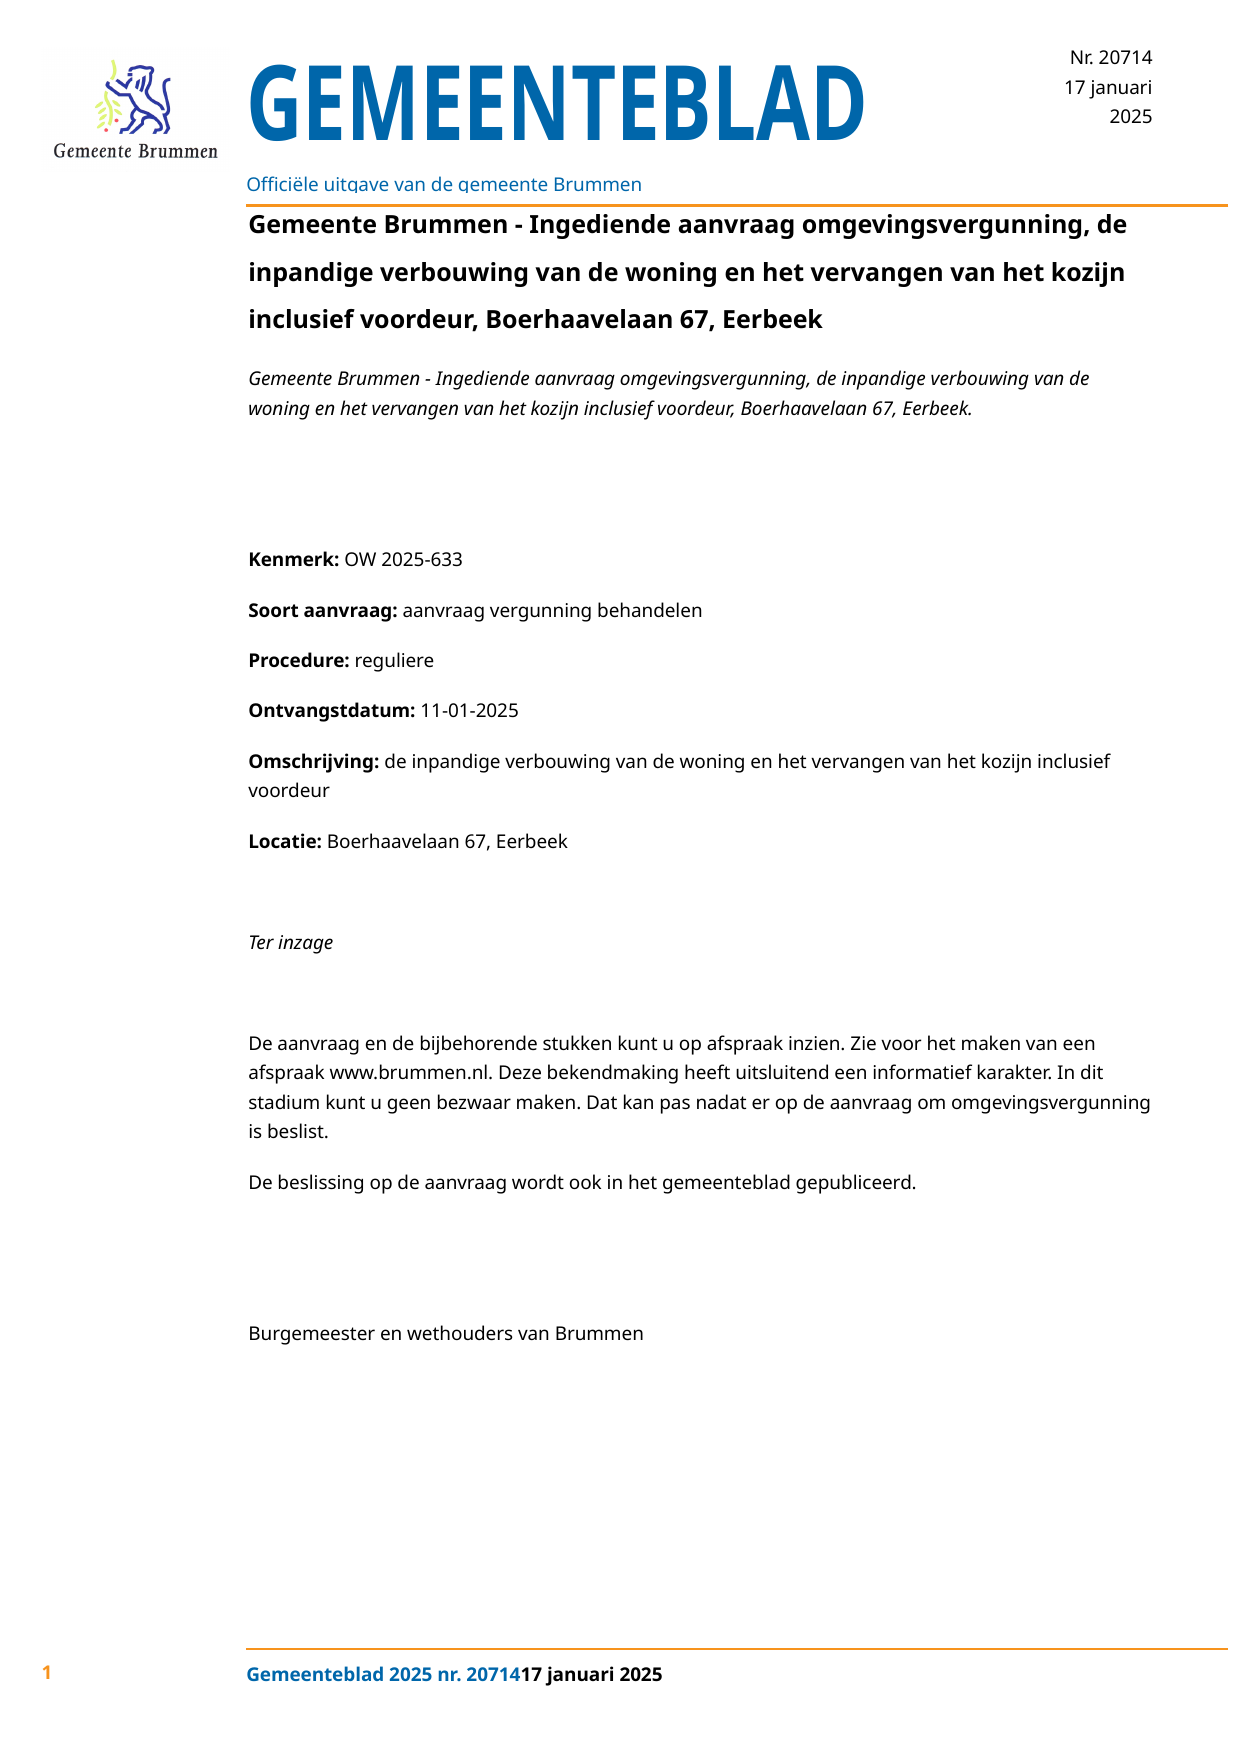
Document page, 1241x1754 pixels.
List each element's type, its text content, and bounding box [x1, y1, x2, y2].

text Ontvangstdatum: 11-01-2025 [248, 698, 1152, 723]
text De beslissing op de aanvraag wordt ook in het gemeenteblad gepubliceerd. [248, 1169, 1152, 1194]
text Gemeente Brummen - Ingediende aanvraag omgevingsvergunning, de inpandige verbouwing van de woning en het vervangen van het kozijn inclusief voordeur, Boerhaavelaan 67, Eerbeek [248, 207, 1152, 336]
text Gemeente Brummen - Ingediende aanvraag omgevingsvergunning, de inpandige verbouwing van de woning en het vervangen van het kozijn inclusief voordeur, Boerhaavelaan 67, Eerbeek. [248, 366, 1152, 421]
text Omschrijving: de inpandige verbouwing van de woning en het vervangen van het kozijn inclusief voordeur [248, 748, 1152, 803]
text Procedure: reguliere [248, 647, 1152, 673]
picture [41, 47, 231, 172]
text Burgemeester en wethouders van Brummen [248, 1320, 1152, 1346]
text Locatie: Boerhaavelaan 67, Eerbeek [248, 828, 1152, 854]
text Soort aanvraag: aanvraag vergunning behandelen [248, 597, 1152, 622]
text De aanvraag en de bijbehorende stukken kunt u op afspraak inzien. Zie voor het maken van een afspraak www.brummen.nl. Deze bekendmaking heeft uitsluitend een informatief karakter. In dit stadium kunt u geen bezwaar maken. Dat kan pas nadat er op de aanvraag om omgevingsvergunning is beslist. [248, 1030, 1152, 1144]
text Ter inzage [248, 929, 1152, 954]
text Kenmerk: OW 2025-633 [248, 546, 1152, 572]
